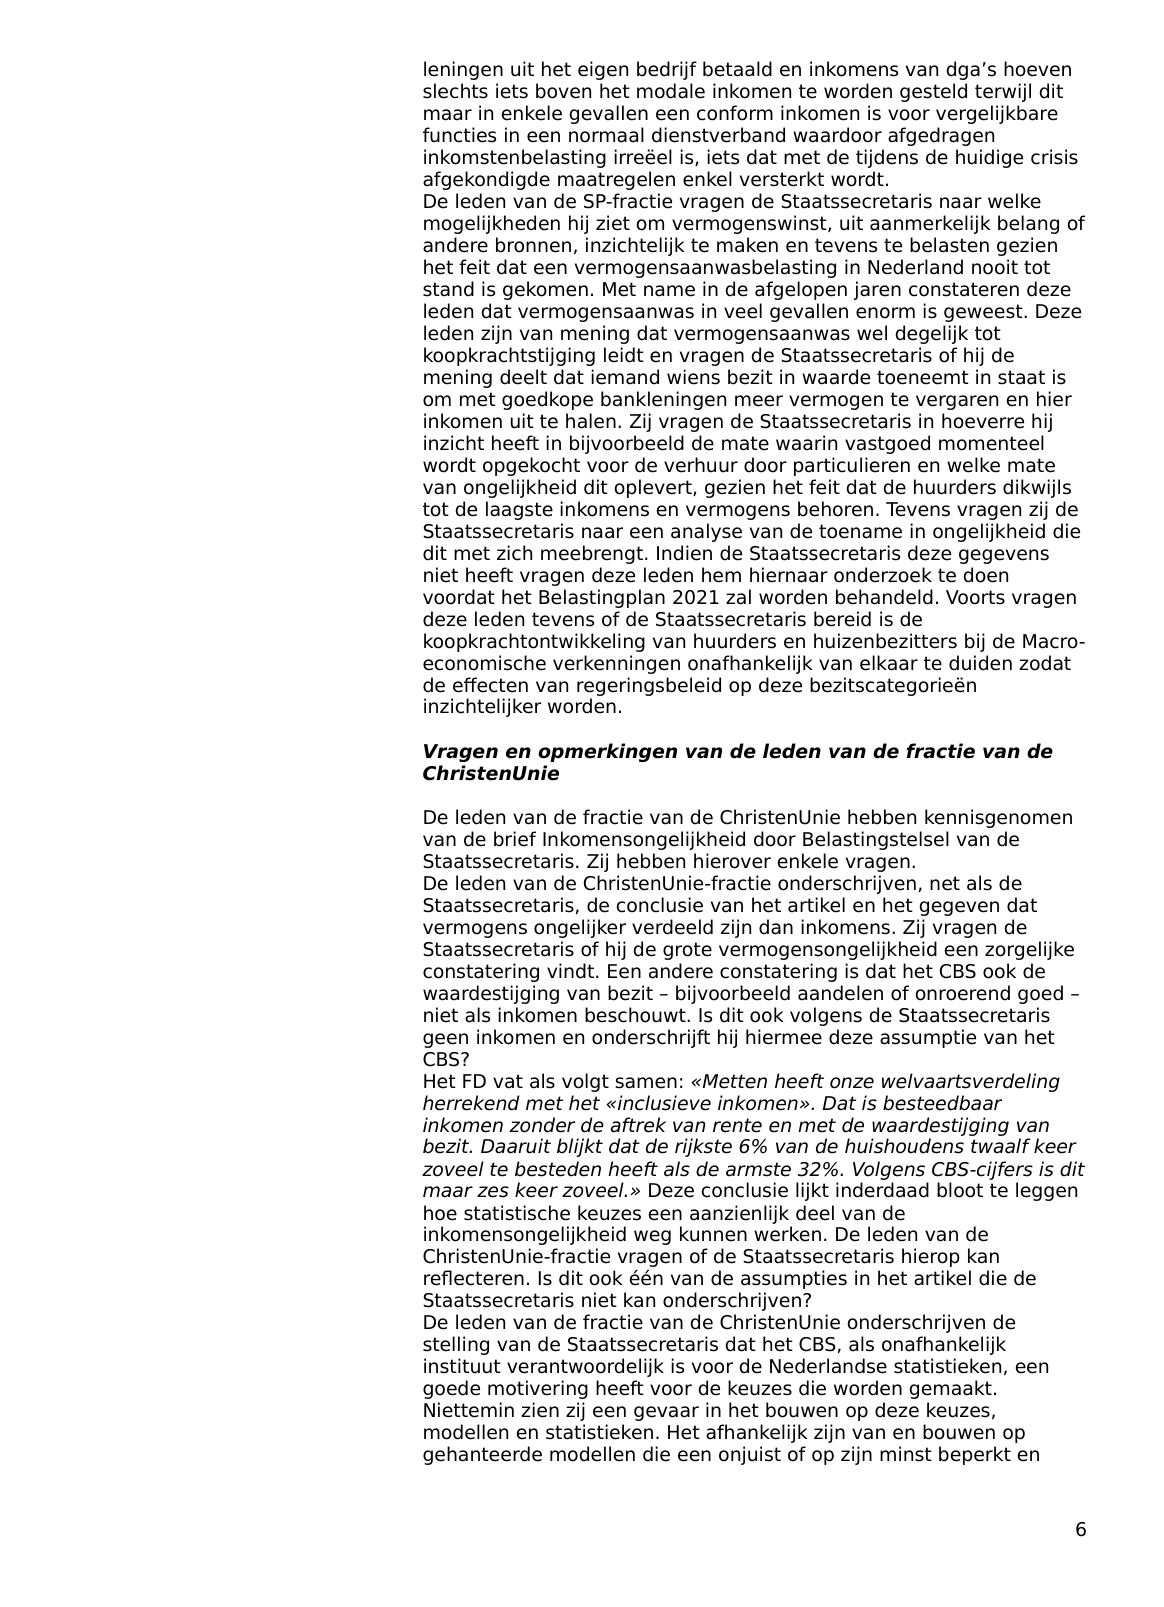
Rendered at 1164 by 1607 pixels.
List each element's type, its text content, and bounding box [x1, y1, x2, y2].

text leningen uit het eigen bedrijf betaald en inkomens van dga’s hoeven slechts iets boven het modale inkomen te worden gesteld terwijl dit maar in enkele gevallen een conform inkomen is voor vergelijkbare functies in een normaal dienstverband waardoor afgedragen inkomstenbelasting irreëel is, iets dat met de tijdens de huidige crisis afgekondigde maatregelen enkel versterkt wordt. [422, 59, 1087, 191]
text De leden van de SP-fractie vragen de Staatssecretaris naar welke mogelijkheden hij ziet om vermogenswinst, uit aanmerkelijk belang of andere bronnen, inzichtelijk te maken en tevens te belasten gezien het feit dat een vermogensaanwasbelasting in Nederland nooit tot stand is gekomen. Met name in de afgelopen jaren constateren deze leden dat vermogensaanwas in veel gevallen enorm is geweest. Deze leden zijn van mening dat vermogensaanwas wel degelijk tot koopkrachtstijging leidt en vragen de Staatssecretaris of hij de mening deelt dat iemand wiens bezit in waarde toeneemt in staat is om met goedkope bankleningen meer vermogen te vergaren en hier inkomen uit te halen. Zij vragen de Staatssecretaris in hoeverre hij inzicht heeft in bijvoorbeeld de mate waarin vastgoed momenteel wordt opgekocht voor de verhuur door particulieren en welke mate van ongelijkheid dit oplevert, gezien het feit dat de huurders dikwijls tot de laagste inkomens en vermogens behoren. Tevens vragen zij de Staatssecretaris naar een analyse van de toename in ongelijkheid die dit met zich meebrengt. Indien de Staatssecretaris deze gegevens niet heeft vragen deze leden hem hiernaar onderzoek te doen voordat het Belastingplan 2021 zal worden behandeld. Voorts vragen deze leden tevens of de Staatssecretaris bereid is de koopkrachtontwikkeling van huurders en huizenbezitters bij de Macro-economische verkenningen onafhankelijk van elkaar te duiden zodat de effecten van regeringsbeleid op deze bezitscategorieën inzichtelijker worden. [422, 191, 1087, 718]
text De leden van de fractie van de ChristenUnie hebben kennisgenomen van de brief Inkomensongelijkheid door Belastingstelsel van de Staatssecretaris. Zij hebben hierover enkele vragen. [422, 807, 1087, 873]
text Het FD vat als volgt samen: «Metten heeft onze welvaartsverdeling herrekend met het «inclusieve inkomen». Dat is besteedbaar inkomen zonder de aftrek van rente en met de waardestijging van bezit. Daaruit blijkt dat de rijkste 6% van de huishoudens twaalf keer zoveel te besteden heeft als de armste 32%. Volgens CBS-cijfers is dit maar zes keer zoveel.» Deze conclusie lijkt inderdaad bloot te leggen hoe statistische keuzes een aanzienlijk deel van de inkomensongelijkheid weg kunnen werken. De leden van de ChristenUnie-fractie vragen of de Staatssecretaris hierop kan reflecteren. Is dit ook één van de assumpties in het artikel die de Staatssecretaris niet kan onderschrijven? [422, 1071, 1087, 1312]
subtitle Vragen en opmerkingen van de leden van de fractie van de ChristenUnie [422, 741, 1087, 784]
text De leden van de fractie van de ChristenUnie onderschrijven de stelling van de Staatssecretaris dat het CBS, als onafhankelijk instituut verantwoordelijk is voor de Nederlandse statistieken, een goede motivering heeft voor de keuzes die worden gemaakt. Niettemin zien zij een gevaar in het bouwen op deze keuzes, modellen en statistieken. Het afhankelijk zijn van en bouwen op gehanteerde modellen die een onjuist of op zijn minst beperkt en [422, 1312, 1087, 1466]
text De leden van de ChristenUnie-fractie onderschrijven, net als de Staatssecretaris, de conclusie van het artikel en het gegeven dat vermogens ongelijker verdeeld zijn dan inkomens. Zij vragen de Staatssecretaris of hij de grote vermogensongelijkheid een zorgelijke constatering vindt. Een andere constatering is dat het CBS ook de waardestijging van bezit – bijvoorbeeld aandelen of onroerend goed – niet als inkomen beschouwt. Is dit ook volgens de Staatssecretaris geen inkomen en onderschrijft hij hiermee deze assumptie van het CBS? [422, 873, 1087, 1071]
